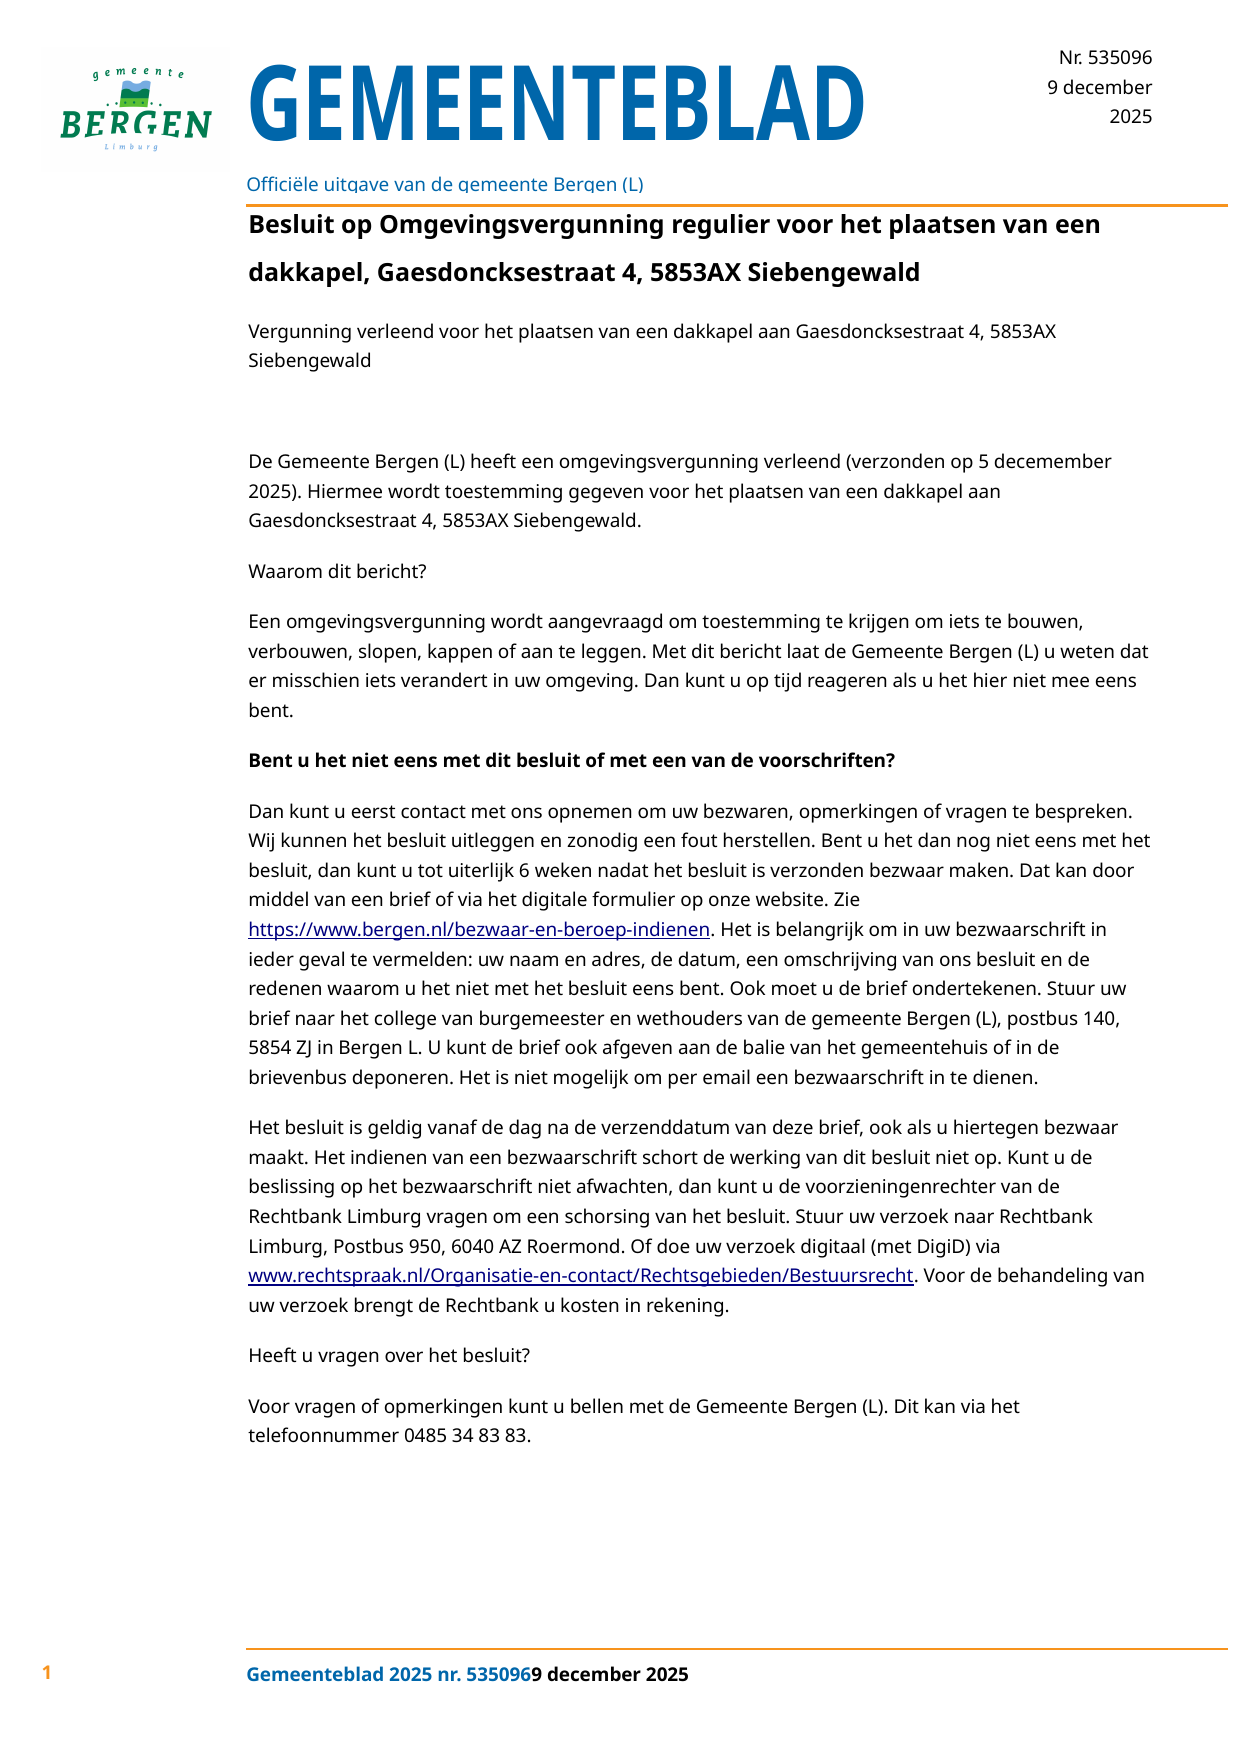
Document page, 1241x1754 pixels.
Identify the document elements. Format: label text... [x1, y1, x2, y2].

text Besluit op Omgevingsvergunning regulier voor het plaatsen van een dakkapel, Gaesdoncksestraat 4, 5853AX Siebengewald [248, 207, 1152, 288]
text Waarom dit bericht? [248, 558, 1152, 584]
text Vergunning verleend voor het plaatsen van een dakkapel aan Gaesdoncksestraat 4, 5853AX Siebengewald [248, 318, 1152, 373]
text De Gemeente Bergen (L) heeft een omgevingsvergunning verleend (verzonden op 5 decemember 2025). Hiermee wordt toestemming gegeven voor het plaatsen van een dakkapel aan Gaesdoncksestraat 4, 5853AX Siebengewald. [248, 448, 1152, 533]
text Voor vragen of opmerkingen kunt u bellen met de Gemeente Bergen (L). Dit kan via het telefoonnummer 0485 34 83 83. [248, 1393, 1152, 1448]
picture [41, 47, 231, 172]
text Een omgevingsvergunning wordt aangevraagd om toestemming te krijgen om iets te bouwen, verbouwen, slopen, kappen of aan te leggen. Met dit bericht laat de Gemeente Bergen (L) u weten dat er misschien iets verandert in uw omgeving. Dan kunt u op tijd reageren als u het hier niet mee eens bent. [248, 608, 1152, 723]
text Dan kunt u eerst contact met ons opnemen om uw bezwaren, opmerkingen of vragen te bespreken. Wij kunnen het besluit uitleggen en zonodig een fout herstellen. Bent u het dan nog niet eens met het besluit, dan kunt u tot uiterlijk 6 weken nadat het besluit is verzonden bezwaar maken. Dat kan door middel van een brief of via het digitale formulier op onze website. Zie https://www.bergen.nl/bezwaar-en-beroep-indienen. Het is belangrijk om in uw bezwaarschrift in ieder geval te vermelden: uw naam en adres, de datum, een omschrijving van ons besluit en de redenen waarom u het niet met het besluit eens bent. Ook moet u de brief ondertekenen. Stuur uw brief naar het college van burgemeester en wethouders van de gemeente Bergen (L), postbus 140, 5854 ZJ in Bergen L. U kunt de brief ook afgeven aan de balie van het gemeentehuis of in de brievenbus deponeren. Het is niet mogelijk om per email een bezwaarschrift in te dienen. [248, 798, 1152, 1090]
text Het besluit is geldig vanaf de dag na de verzenddatum van deze brief, ook als u hiertegen bezwaar maakt. Het indienen van een bezwaarschrift schort de werking van dit besluit niet op. Kunt u de beslissing op het bezwaarschrift niet afwachten, dan kunt u de voorzieningenrechter van de Rechtbank Limburg vragen om een schorsing van het besluit. Stuur uw verzoek naar Rechtbank Limburg, Postbus 950, 6040 AZ Roermond. Of doe uw verzoek digitaal (met DigiD) via www.rechtspraak.nl/Organisatie-en-contact/Rechtsgebieden/Bestuursrecht. Voor de behandeling van uw verzoek brengt de Rechtbank u kosten in rekening. [248, 1114, 1152, 1318]
text Bent u het niet eens met dit besluit of met een van de voorschriften? [248, 747, 1152, 773]
text Heeft u vragen over het besluit? [248, 1342, 1152, 1368]
